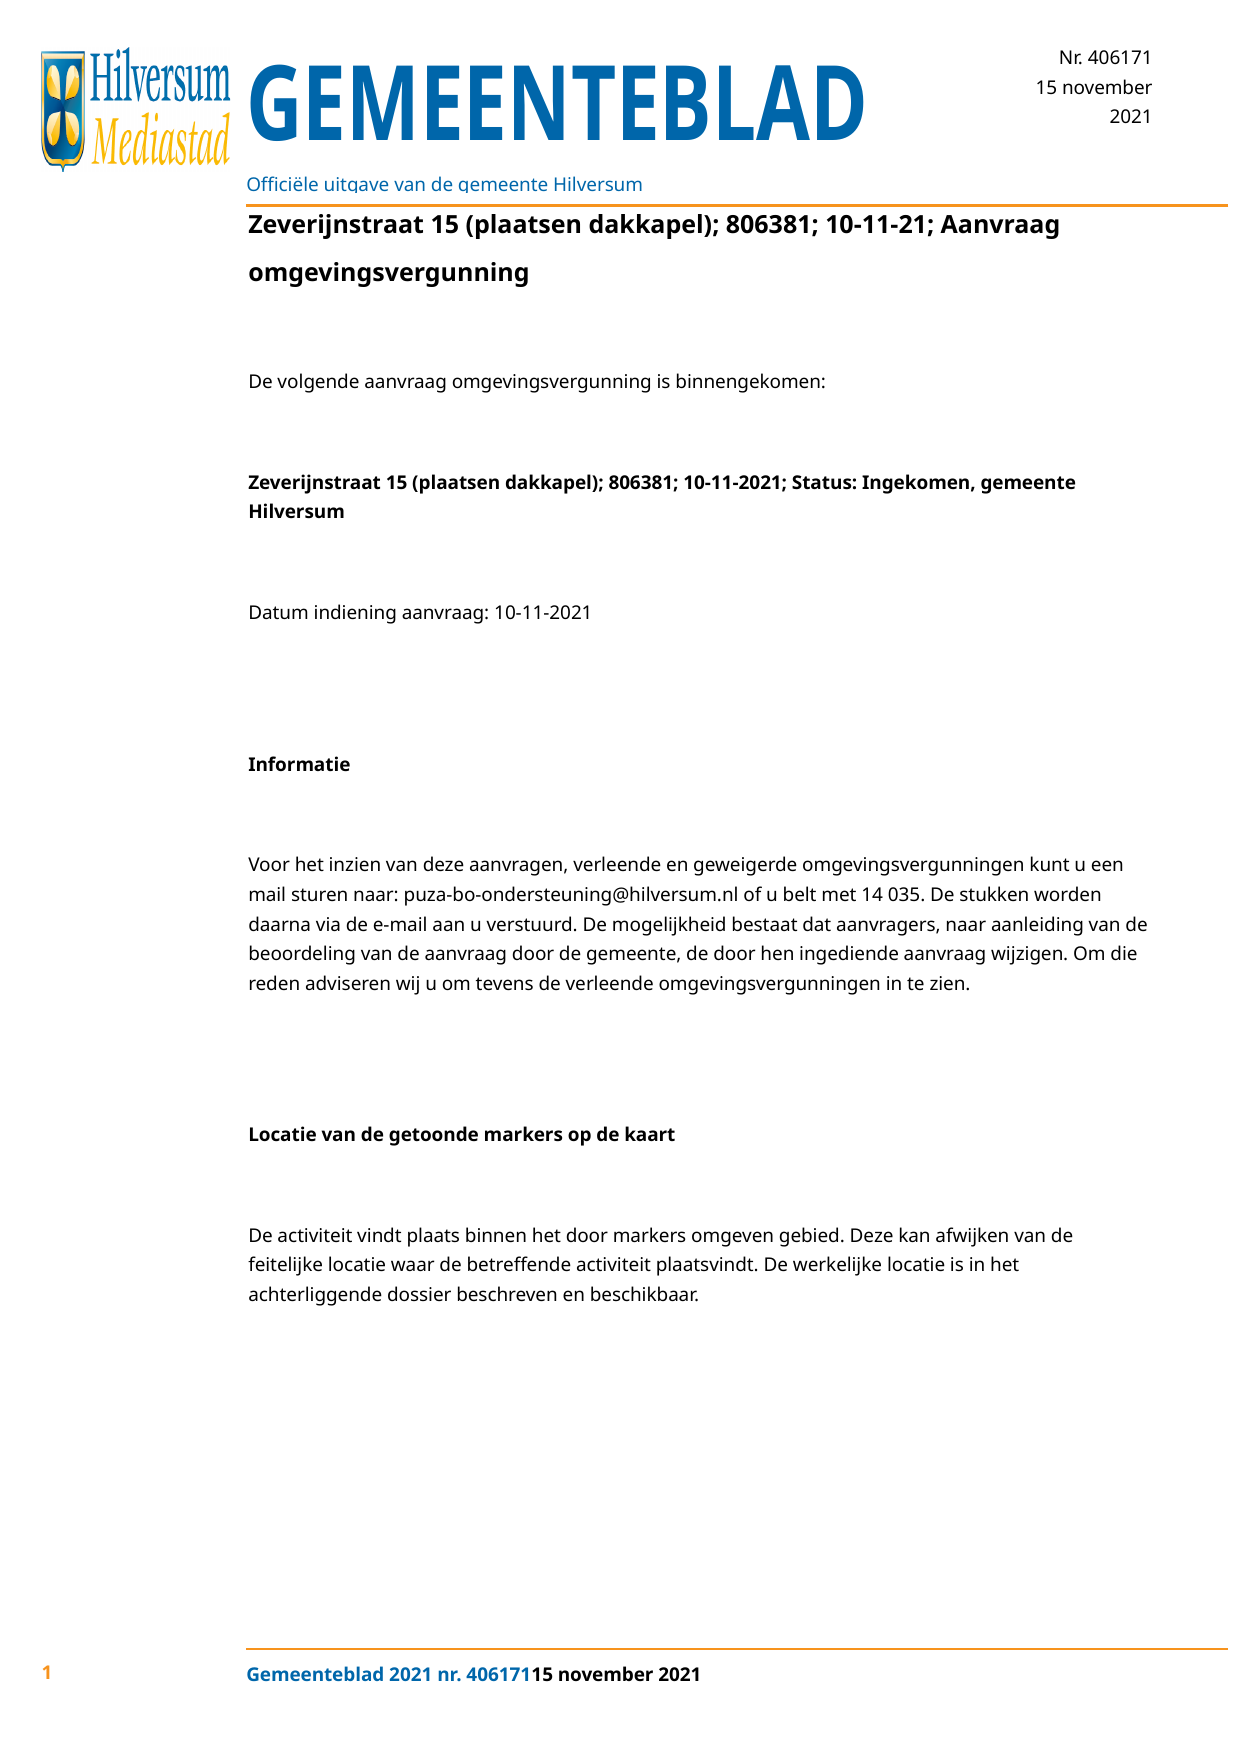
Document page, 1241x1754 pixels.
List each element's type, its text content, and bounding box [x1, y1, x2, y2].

text Locatie van de getoonde markers op de kaart [248, 1121, 1152, 1147]
text De volgende aanvraag omgevingsvergunning is binnengekomen: [248, 368, 1152, 394]
picture [41, 47, 231, 172]
text Datum indiening aanvraag: 10-11-2021 [248, 599, 1152, 625]
text De activiteit vindt plaats binnen het door markers omgeven gebied. Deze kan afwijken van de feitelijke locatie waar de betreffende activiteit plaatsvindt. De werkelijke locatie is in het achterliggende dossier beschreven en beschikbaar. [248, 1222, 1152, 1307]
text Informatie [248, 751, 1152, 777]
text Zeverijnstraat 15 (plaatsen dakkapel); 806381; 10-11-21; Aanvraag omgevingsvergunning [248, 207, 1152, 288]
text Voor het inzien van deze aanvragen, verleende en geweigerde omgevingsvergunningen kunt u een mail sturen naar: puza-bo-ondersteuning@hilversum.nl of u belt met 14 035. De stukken worden daarna via de e-mail aan u verstuurd. De mogelijkheid bestaat dat aanvragers, naar aanleiding van de beoordeling van de aanvraag door de gemeente, de door hen ingediende aanvraag wijzigen. Om die reden adviseren wij u om tevens de verleende omgevingsvergunningen in te zien. [248, 852, 1152, 996]
text Zeverijnstraat 15 (plaatsen dakkapel); 806381; 10-11-2021; Status: Ingekomen, gemeente Hilversum [248, 469, 1152, 524]
